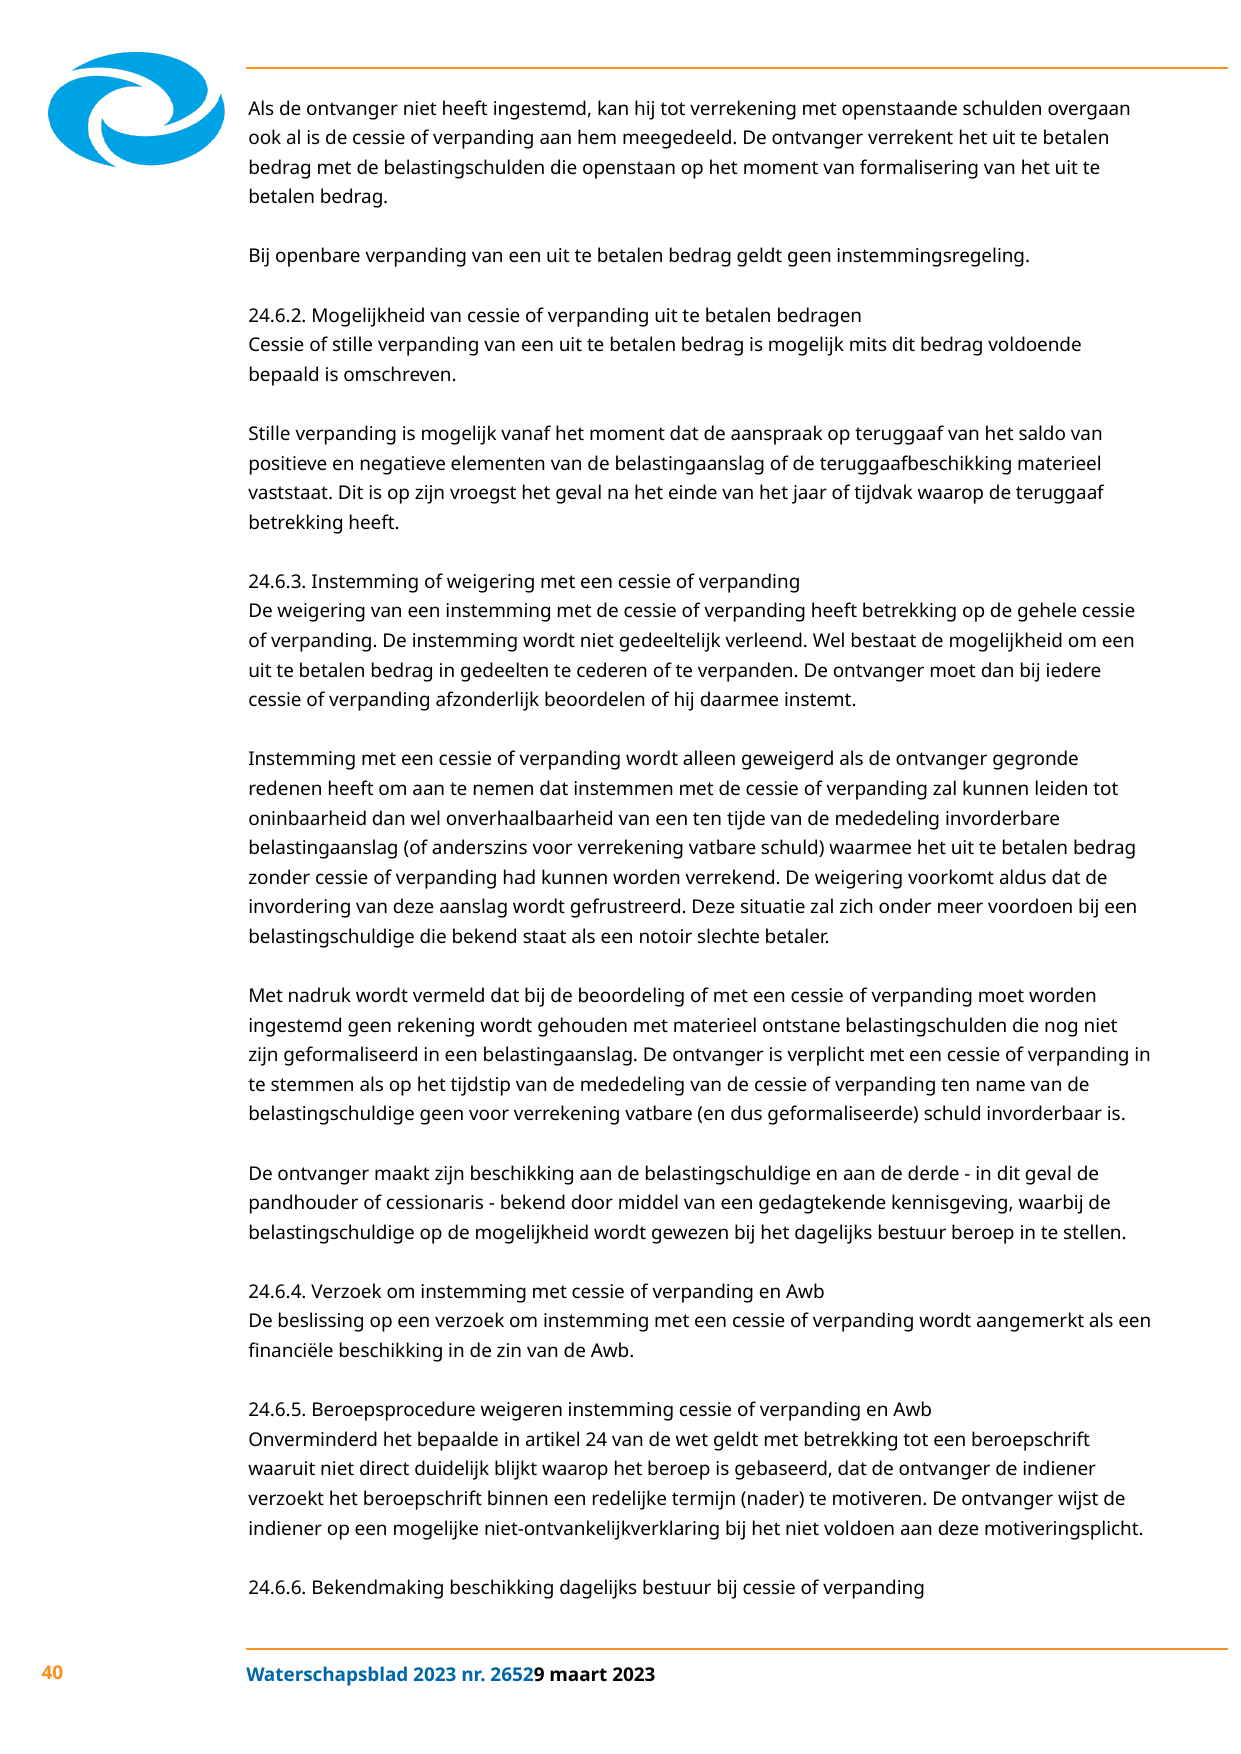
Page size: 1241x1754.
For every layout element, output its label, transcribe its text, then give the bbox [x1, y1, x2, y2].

text Onverminderd het bepaalde in artikel 24 van de wet geldt met betrekking tot een beroepschrift waaruit niet direct duidelijk blijkt waarop het beroep is gebaseerd, dat de ontvanger de indiener verzoekt het beroepschrift binnen een redelijke termijn (nader) te motiveren. De ontvanger wijst de indiener op een mogelijke niet-ontvankelijkverklaring bij het niet voldoen aan deze motiveringsplicht. [248, 1426, 1152, 1541]
text Als de ontvanger niet heeft ingestemd, kan hij tot verrekening met openstaande schulden overgaan ook al is de cessie of verpanding aan hem meegedeeld. De ontvanger verrekent het uit te betalen bedrag met de belastingschulden die openstaan op het moment van formalisering van het uit te betalen bedrag. [248, 95, 1152, 209]
picture [41, 47, 231, 172]
text De beslissing op een verzoek om instemming met een cessie of verpanding wordt aangemerkt als een financiële beschikking in de zin van de Awb. [248, 1308, 1152, 1363]
text Bij openbare verpanding van een uit te betalen bedrag geldt geen instemmingsregeling. [248, 243, 1152, 268]
text Cessie of stille verpanding van een uit te betalen bedrag is mogelijk mits dit bedrag voldoende bepaald is omschreven. [248, 331, 1152, 387]
text Instemming met een cessie of verpanding wordt alleen geweigerd als de ontvanger gegronde redenen heeft om aan te nemen dat instemmen met de cessie of verpanding zal kunnen leiden tot oninbaarheid dan wel onverhaalbaarheid van een ten tijde van de mededeling invorderbare belastingaanslag (of anderszins voor verrekening vatbare schuld) waarmee het uit te betalen bedrag zonder cessie of verpanding had kunnen worden verrekend. De weigering voorkomt aldus dat de invordering van deze aanslag wordt gefrustreerd. Deze situatie zal zich onder meer voordoen bij een belastingschuldige die bekend staat als een notoir slechte betaler. [248, 746, 1152, 949]
text De ontvanger maakt zijn beschikking aan de belastingschuldige en aan de derde - in dit geval de pandhouder of cessionaris - bekend door middel van een gedagtekende kennisgeving, waarbij de belastingschuldige op de mogelijkheid wordt gewezen bij het dagelijks bestuur beroep in te stellen. [248, 1160, 1152, 1245]
text Stille verpanding is mogelijk vanaf het moment dat de aanspraak op teruggaaf van het saldo van positieve en negatieve elementen van de belastingaanslag of de teruggaafbeschikking materieel vaststaat. Dit is op zijn vroegst het geval na het einde van het jaar of tijdvak waarop de teruggaaf betrekking heeft. [248, 420, 1152, 535]
text Met nadruk wordt vermeld dat bij de beoordeling of met een cessie of verpanding moet worden ingestemd geen rekening wordt gehouden met materieel ontstane belastingschulden die nog niet zijn geformaliseerd in een belastingaanslag. De ontvanger is verplicht met een cessie of verpanding in te stemmen als op het tijdstip van de mededeling van de cessie of verpanding ten name van de belastingschuldige geen voor verrekening vatbare (en dus geformaliseerde) schuld invorderbaar is. [248, 982, 1152, 1126]
text 24.6.2. Mogelijkheid van cessie of verpanding uit te betalen bedragen [248, 302, 1152, 328]
text 24.6.6. Bekendmaking beschikking dagelijks bestuur bij cessie of verpanding [248, 1574, 1152, 1600]
text De weigering van een instemming met de cessie of verpanding heeft betrekking op de gehele cessie of verpanding. De instemming wordt niet gedeeltelijk verleend. Wel bestaat de mogelijkheid om een uit te betalen bedrag in gedeelten te cederen of te verpanden. De ontvanger moet dan bij iedere cessie of verpanding afzonderlijk beoordelen of hij daarmee instemt. [248, 598, 1152, 712]
text 24.6.4. Verzoek om instemming met cessie of verpanding en Awb [248, 1278, 1152, 1304]
text 24.6.3. Instemming of weigering met een cessie of verpanding [248, 568, 1152, 594]
text 24.6.5. Beroepsprocedure weigeren instemming cessie of verpanding en Awb [248, 1396, 1152, 1422]
